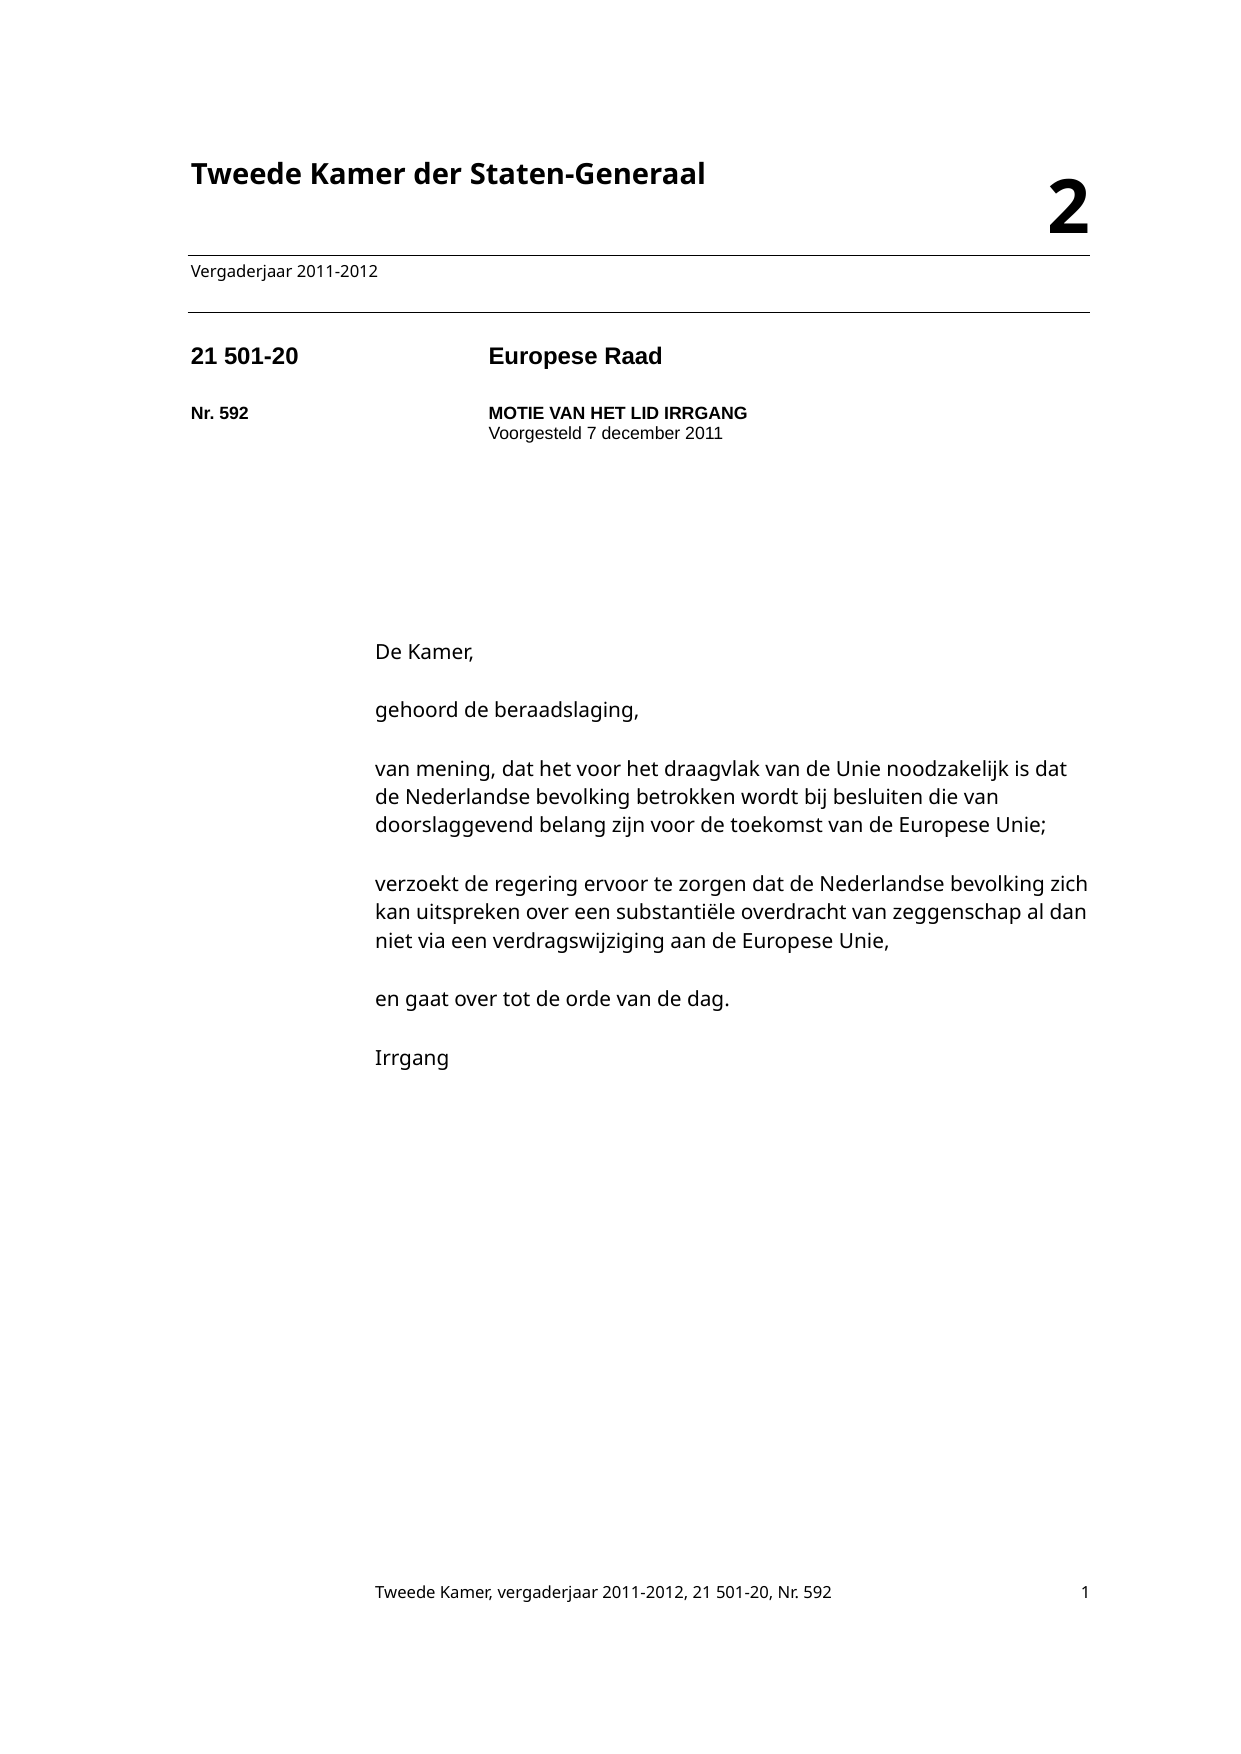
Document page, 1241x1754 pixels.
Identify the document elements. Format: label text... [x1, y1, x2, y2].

table_cell [188, 313, 485, 339]
table_cell Europese Raad [485, 339, 1090, 399]
text en gaat over tot de orde van de dag. [375, 984, 1090, 1013]
table_cell 21 501-20 [188, 339, 485, 399]
table_cell MOTIE VAN HET LID IRRGANG Voorgesteld 7 december 2011 [485, 399, 1090, 518]
table_cell [485, 313, 1090, 339]
text verzoekt de regering ervoor te zorgen dat de Nederlandse bevolking zich kan uitspreken over een substantiële overdracht van zeggenschap al dan niet via een verdragswijziging aan de Europese Unie, [375, 869, 1090, 954]
text Irrgang [375, 1043, 1090, 1071]
table_cell Vergaderjaar 2011-2012 [188, 256, 485, 312]
text De Kamer, [375, 637, 1090, 665]
table_cell [485, 256, 1090, 312]
table_cell Nr. 592 [188, 399, 485, 518]
text gehoord de beraadslaging, [375, 695, 1090, 724]
table_header 2 [910, 150, 1090, 255]
table_header Tweede Kamer der Staten-Generaal [188, 150, 909, 255]
text van mening, dat het voor het draagvlak van de Unie noodzakelijk is dat de Nederlandse bevolking betrokken wordt bij besluiten die van doorslaggevend belang zijn voor de toekomst van de Europese Unie; [375, 754, 1090, 839]
